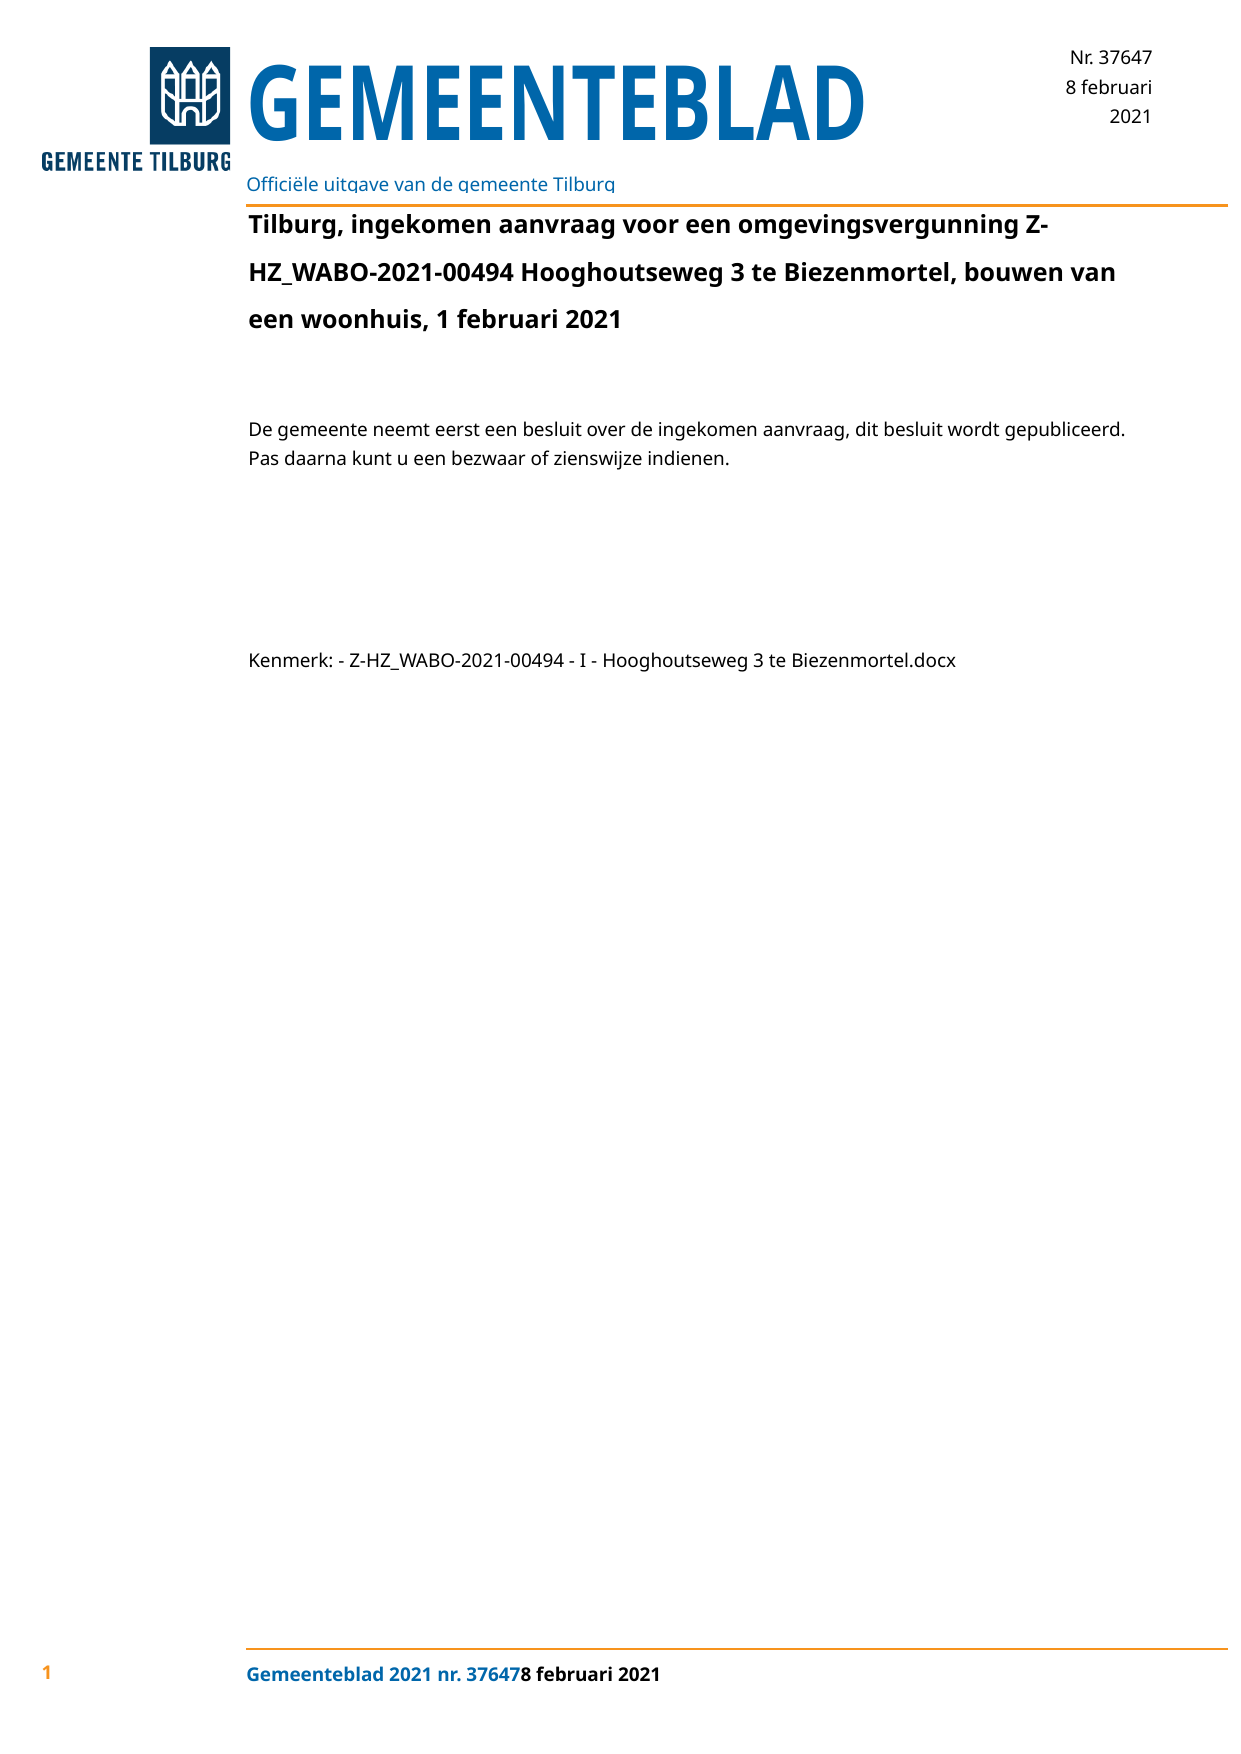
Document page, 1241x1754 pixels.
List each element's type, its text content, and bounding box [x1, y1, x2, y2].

text Kenmerk: - Z-HZ_WABO-2021-00494 - I - Hooghoutseweg 3 te Biezenmortel.docx [248, 647, 1152, 673]
picture [41, 47, 231, 172]
text De gemeente neemt eerst een besluit over de ingekomen aanvraag, dit besluit wordt gepubliceerd. Pas daarna kunt u een bezwaar of zienswijze indienen. [248, 416, 1152, 471]
text Tilburg, ingekomen aanvraag voor een omgevingsvergunning Z-HZ_WABO-2021-00494 Hooghoutseweg 3 te Biezenmortel, bouwen van een woonhuis, 1 februari 2021 [248, 207, 1152, 336]
